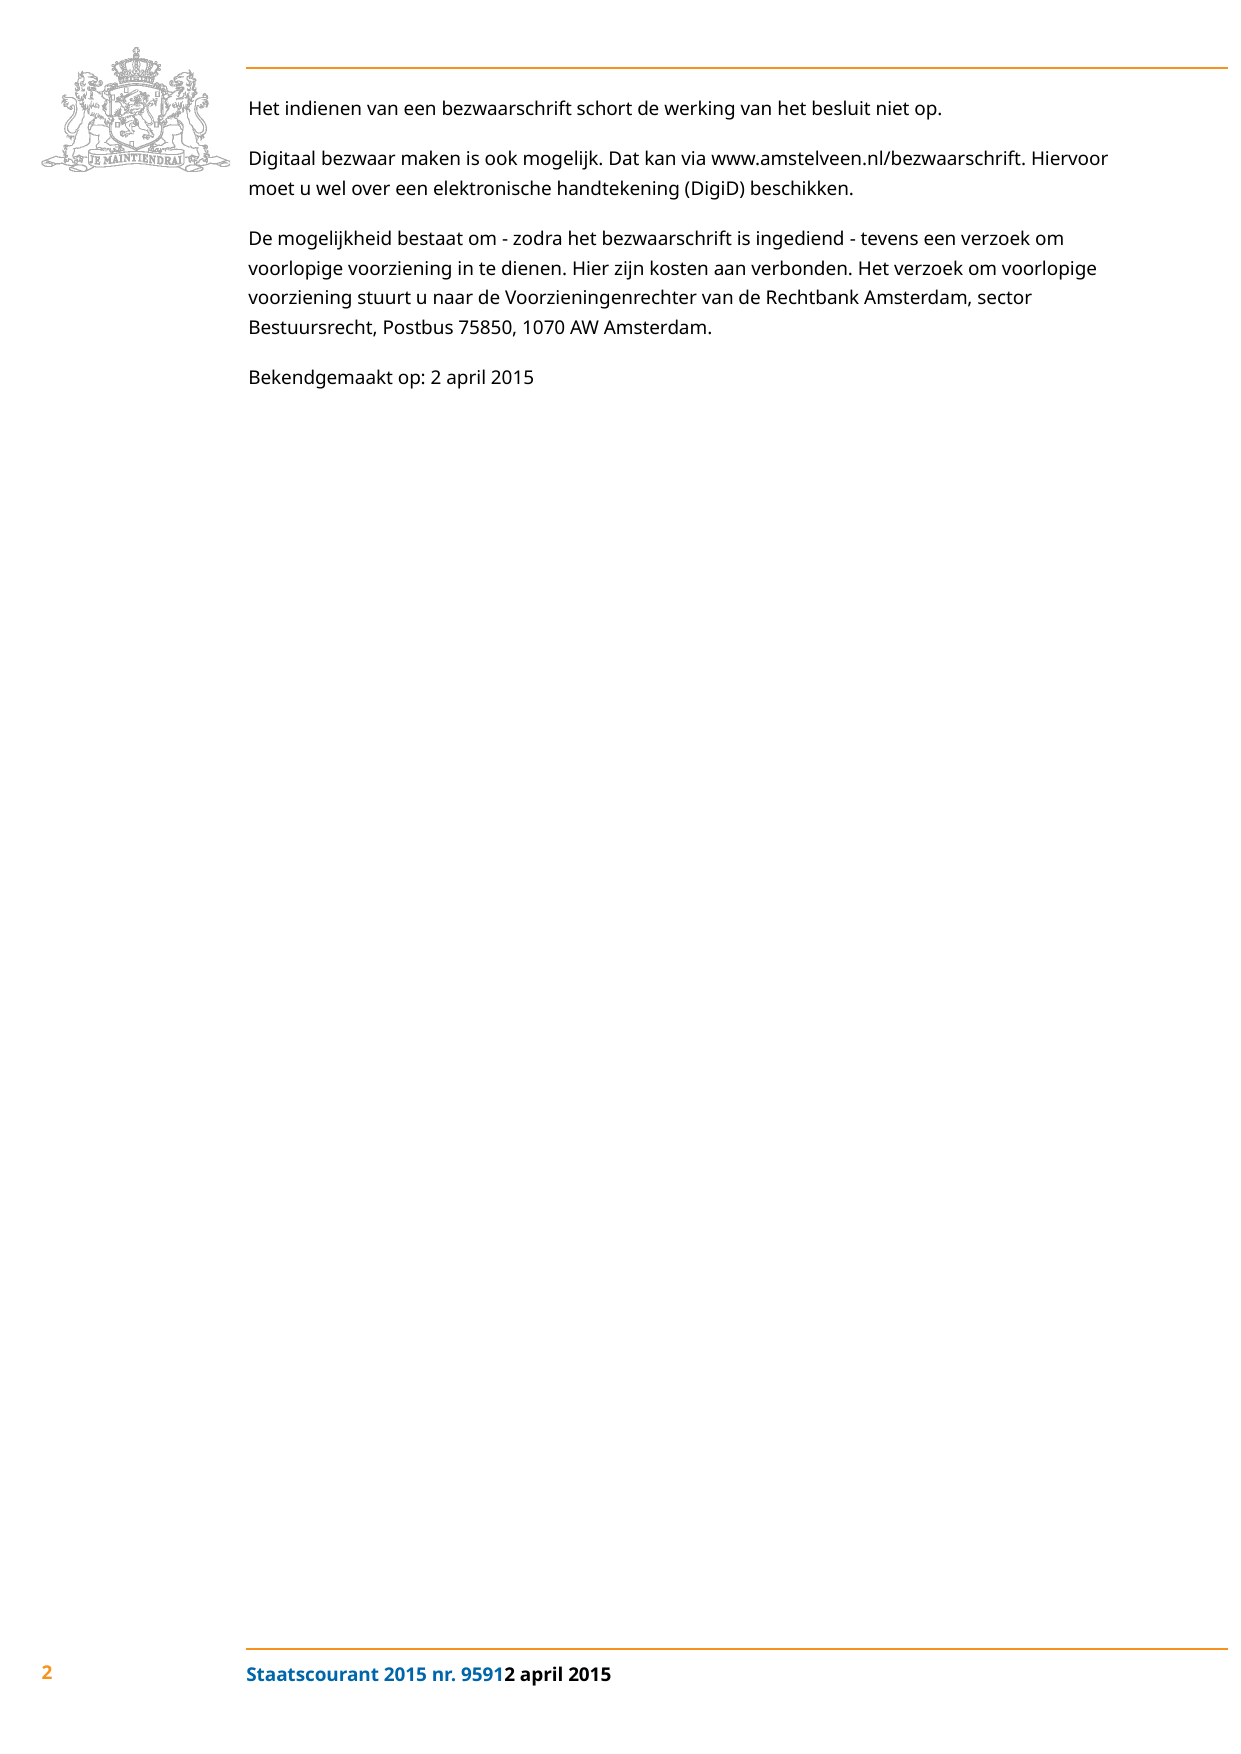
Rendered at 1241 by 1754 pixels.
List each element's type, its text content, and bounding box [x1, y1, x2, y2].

text Het indienen van een bezwaarschrift schort de werking van het besluit niet op. [248, 95, 1152, 121]
text Digitaal bezwaar maken is ook mogelijk. Dat kan via www.amstelveen.nl/bezwaarschrift. Hiervoor moet u wel over een elektronische handtekening (DigiD) beschikken. [248, 145, 1152, 201]
text Bekendgemaakt op: 2 april 2015 [248, 364, 1152, 390]
text De mogelijkheid bestaat om - zodra het bezwaarschrift is ingediend - tevens een verzoek om voorlopige voorziening in te dienen. Hier zijn kosten aan verbonden. Het verzoek om voorlopige voorziening stuurt u naar de Voorzieningenrechter van de Rechtbank Amsterdam, sector Bestuursrecht, Postbus 75850, 1070 AW Amsterdam. [248, 225, 1152, 340]
picture [41, 47, 231, 172]
